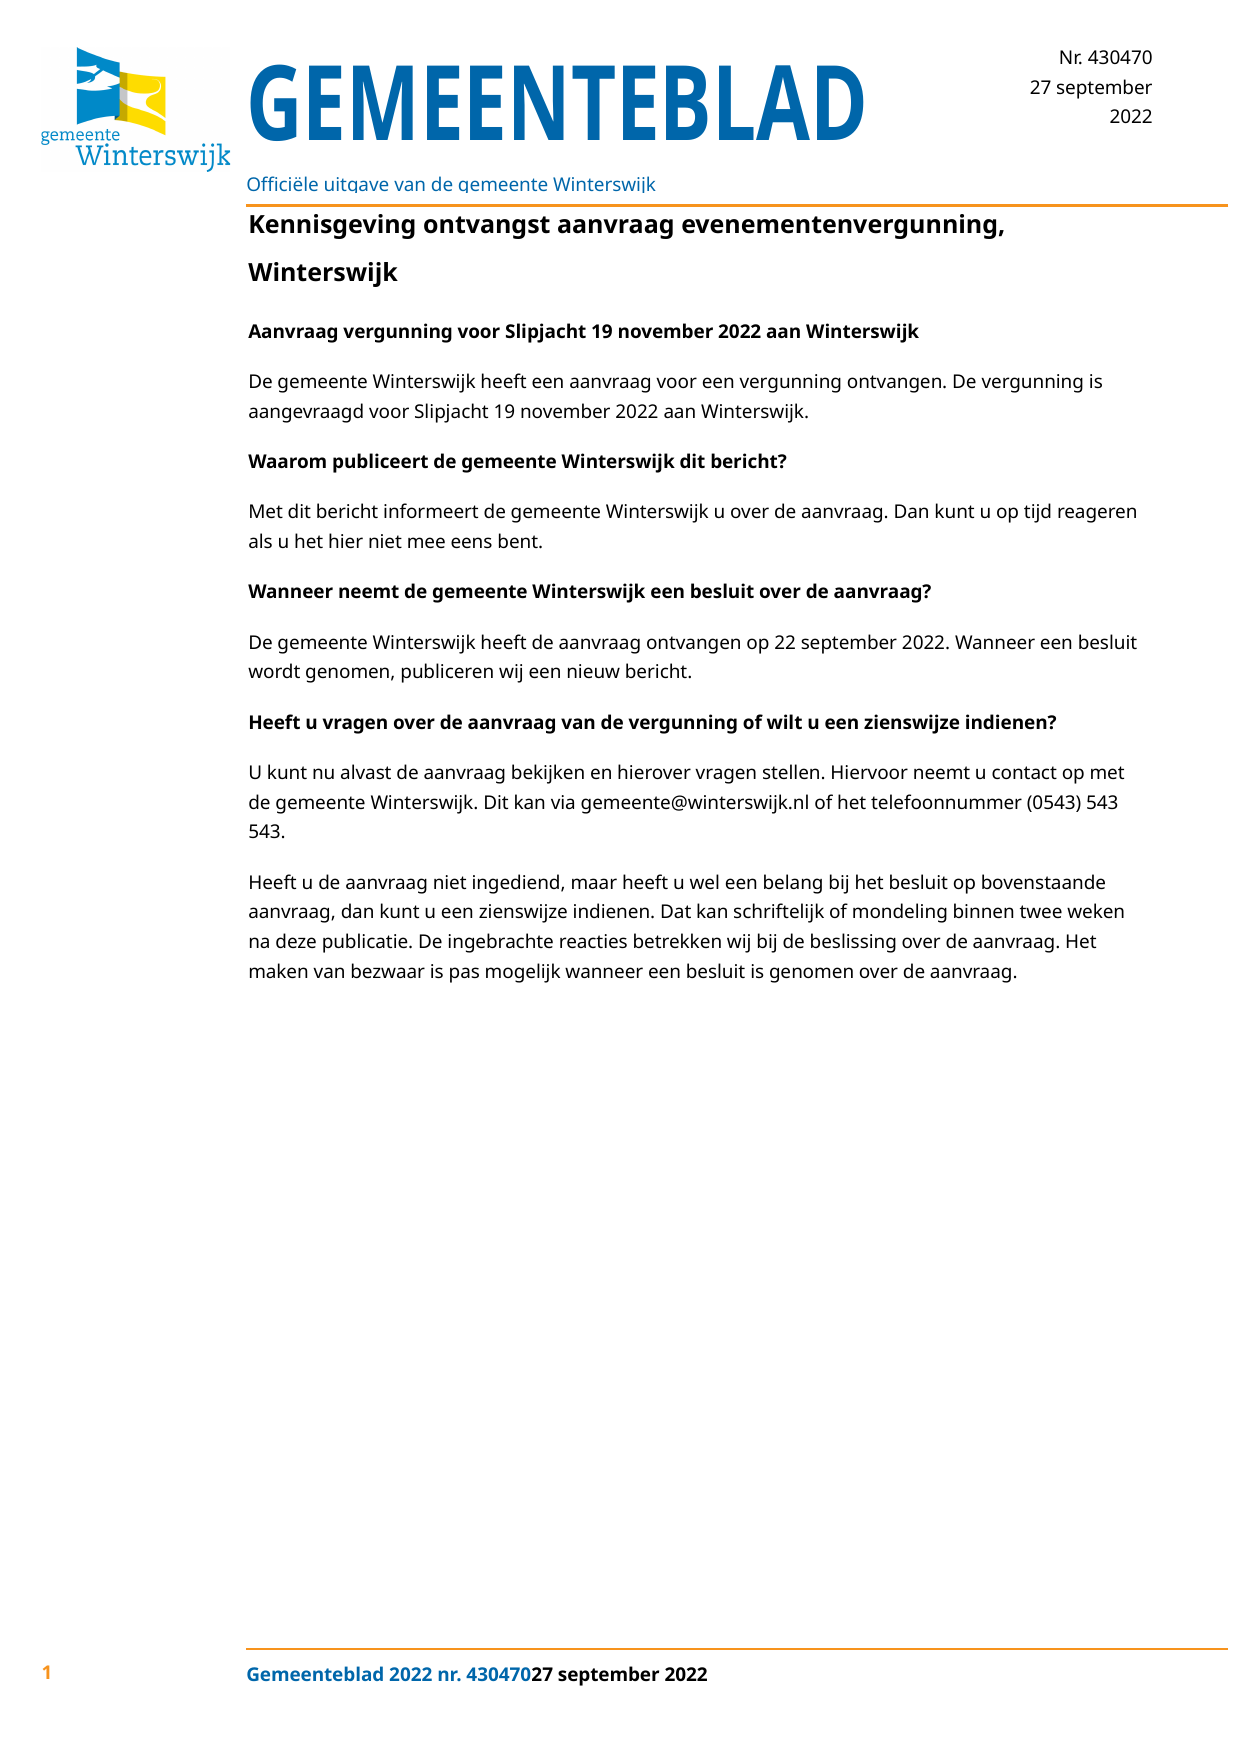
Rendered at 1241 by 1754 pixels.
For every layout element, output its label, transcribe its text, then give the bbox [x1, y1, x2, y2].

picture [225, 153, 231, 162]
text Waarom publiceert de gemeente Winterswijk dit bericht? [248, 448, 1152, 474]
text Heeft u de aanvraag niet ingediend, maar heeft u wel een belang bij het besluit op bovenstaande aanvraag, dan kunt u een zienswijze indienen. Dat kan schriftelijk of mondeling binnen twee weken na deze publicatie. De ingebrachte reacties betrekken wij bij de beslissing over de aanvraag. Het maken van bezwaar is pas mogelijk wanneer een besluit is genomen over de aanvraag. [248, 869, 1152, 984]
text Heeft u vragen over de aanvraag van de vergunning of wilt u een zienswijze indienen? [248, 709, 1152, 735]
text Wanneer neemt de gemeente Winterswijk een besluit over de aanvraag? [248, 579, 1152, 604]
text De gemeente Winterswijk heeft een aanvraag voor een vergunning ontvangen. De vergunning is aangevraagd voor Slipjacht 19 november 2022 aan Winterswijk. [248, 368, 1152, 424]
picture [41, 47, 231, 172]
text U kunt nu alvast de aanvraag bekijken en hierover vragen stellen. Hiervoor neemt u contact op met de gemeente Winterswijk. Dit kan via gemeente@winterswijk.nl of het telefoonnummer (0543) 543 543. [248, 759, 1152, 844]
text De gemeente Winterswijk heeft de aanvraag ontvangen op 22 september 2022. Wanneer een besluit wordt genomen, publiceren wij een nieuw bericht. [248, 629, 1152, 684]
text Kennisgeving ontvangst aanvraag evenementenvergunning, Winterswijk [248, 207, 1152, 288]
text Met dit bericht informeert de gemeente Winterswijk u over de aanvraag. Dan kunt u op tijd reageren als u het hier niet mee eens bent. [248, 499, 1152, 554]
text Aanvraag vergunning voor Slipjacht 19 november 2022 aan Winterswijk [248, 318, 1152, 344]
